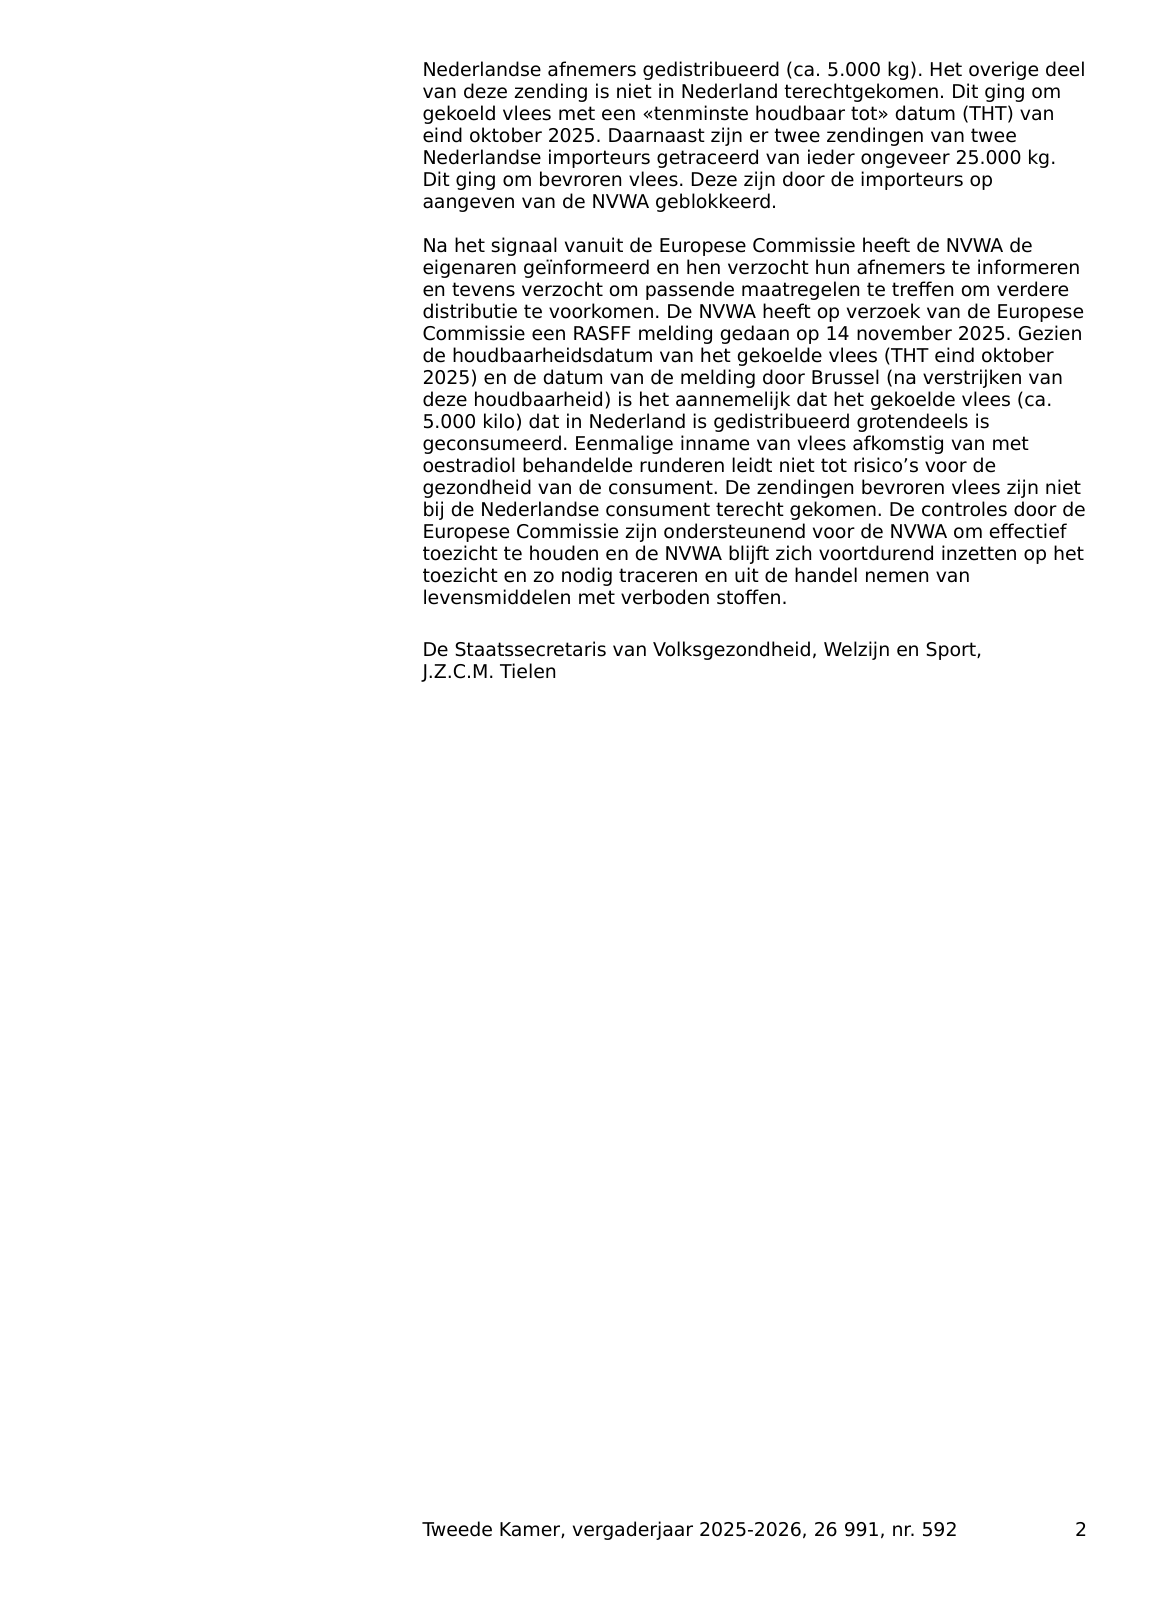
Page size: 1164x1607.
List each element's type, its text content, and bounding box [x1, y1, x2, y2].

text De Staatssecretaris van Volksgezondheid, Welzijn en Sport, J.Z.C.M. Tielen [422, 639, 1087, 683]
text Nederlandse afnemers gedistribueerd (ca. 5.000 kg). Het overige deel van deze zending is niet in Nederland terechtgekomen. Dit ging om gekoeld vlees met een «tenminste houdbaar tot» datum (THT) van eind oktober 2025. Daarnaast zijn er twee zendingen van twee Nederlandse importeurs getraceerd van ieder ongeveer 25.000 kg. Dit ging om bevroren vlees. Deze zijn door de importeurs op aangeven van de NVWA geblokkeerd. [422, 59, 1087, 213]
text Na het signaal vanuit de Europese Commissie heeft de NVWA de eigenaren geïnformeerd en hen verzocht hun afnemers te informeren en tevens verzocht om passende maatregelen te treffen om verdere distributie te voorkomen. De NVWA heeft op verzoek van de Europese Commissie een RASFF melding gedaan op 14 november 2025. Gezien de houdbaarheidsdatum van het gekoelde vlees (THT eind oktober 2025) en de datum van de melding door Brussel (na verstrijken van deze houdbaarheid) is het aannemelijk dat het gekoelde vlees (ca. 5.000 kilo) dat in Nederland is gedistribueerd grotendeels is geconsumeerd. Eenmalige inname van vlees afkomstig van met oestradiol behandelde runderen leidt niet tot risico’s voor de gezondheid van de consument. De zendingen bevroren vlees zijn niet bij de Nederlandse consument terecht gekomen. De controles door de Europese Commissie zijn ondersteunend voor de NVWA om effectief toezicht te houden en de NVWA blijft zich voortdurend inzetten op het toezicht en zo nodig traceren en uit de handel nemen van levensmiddelen met verboden stoffen. [422, 235, 1087, 609]
